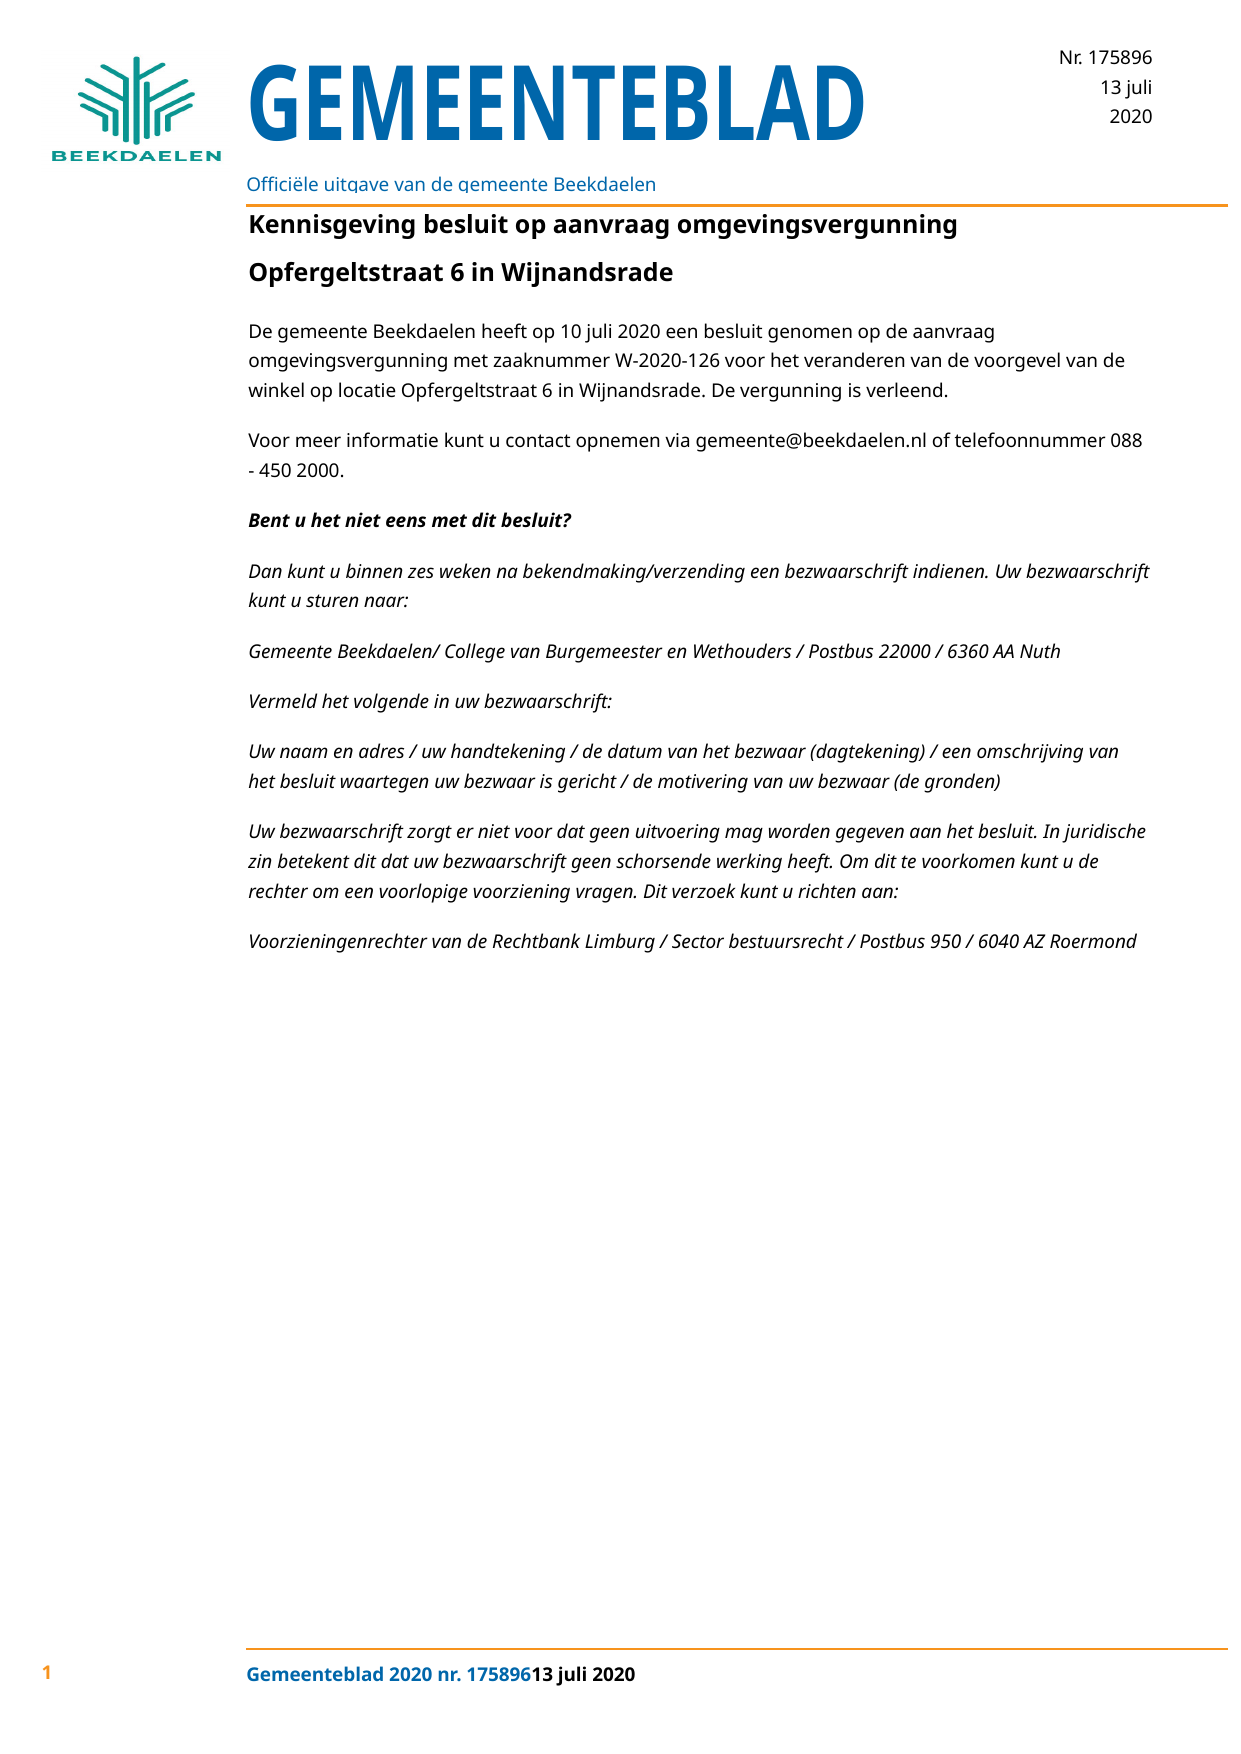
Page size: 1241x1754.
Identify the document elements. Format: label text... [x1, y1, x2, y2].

text Uw bezwaarschrift zorgt er niet voor dat geen uitvoering mag worden gegeven aan het besluit. In juridische zin betekent dit dat uw bezwaarschrift geen schorsende werking heeft. Om dit te voorkomen kunt u de rechter om een voorlopige voorziening vragen. Dit verzoek kunt u richten aan: [248, 819, 1152, 904]
text De gemeente Beekdaelen heeft op 10 juli 2020 een besluit genomen op de aanvraag omgevingsvergunning met zaaknummer W-2020-126 voor het veranderen van de voorgevel van de winkel op locatie Opfergeltstraat 6 in Wijnandsrade. De vergunning is verleend. [248, 318, 1152, 403]
text Voor meer informatie kunt u contact opnemen via gemeente@beekdaelen.nl of telefoonnummer 088 - 450 2000. [248, 427, 1152, 483]
text Uw naam en adres / uw handtekening / de datum van het bezwaar (dagtekening) / een omschrijving van het besluit waartegen uw bezwaar is gericht / de motivering van uw bezwaar (de gronden) [248, 739, 1152, 794]
text Kennisgeving besluit op aanvraag omgevingsvergunning Opfergeltstraat 6 in Wijnandsrade [248, 207, 1152, 288]
text Voorzieningenrechter van de Rechtbank Limburg / Sector bestuursrecht / Postbus 950 / 6040 AZ Roermond [248, 928, 1152, 954]
text Vermeld het volgende in uw bezwaarschrift: [248, 688, 1152, 714]
text Bent u het niet eens met dit besluit? [248, 507, 1152, 533]
picture [41, 47, 231, 172]
text Gemeente Beekdaelen/ College van Burgemeester en Wethouders / Postbus 22000 / 6360 AA Nuth [248, 638, 1152, 664]
text Dan kunt u binnen zes weken na bekendmaking/verzending een bezwaarschrift indienen. Uw bezwaarschrift kunt u sturen naar: [248, 558, 1152, 613]
